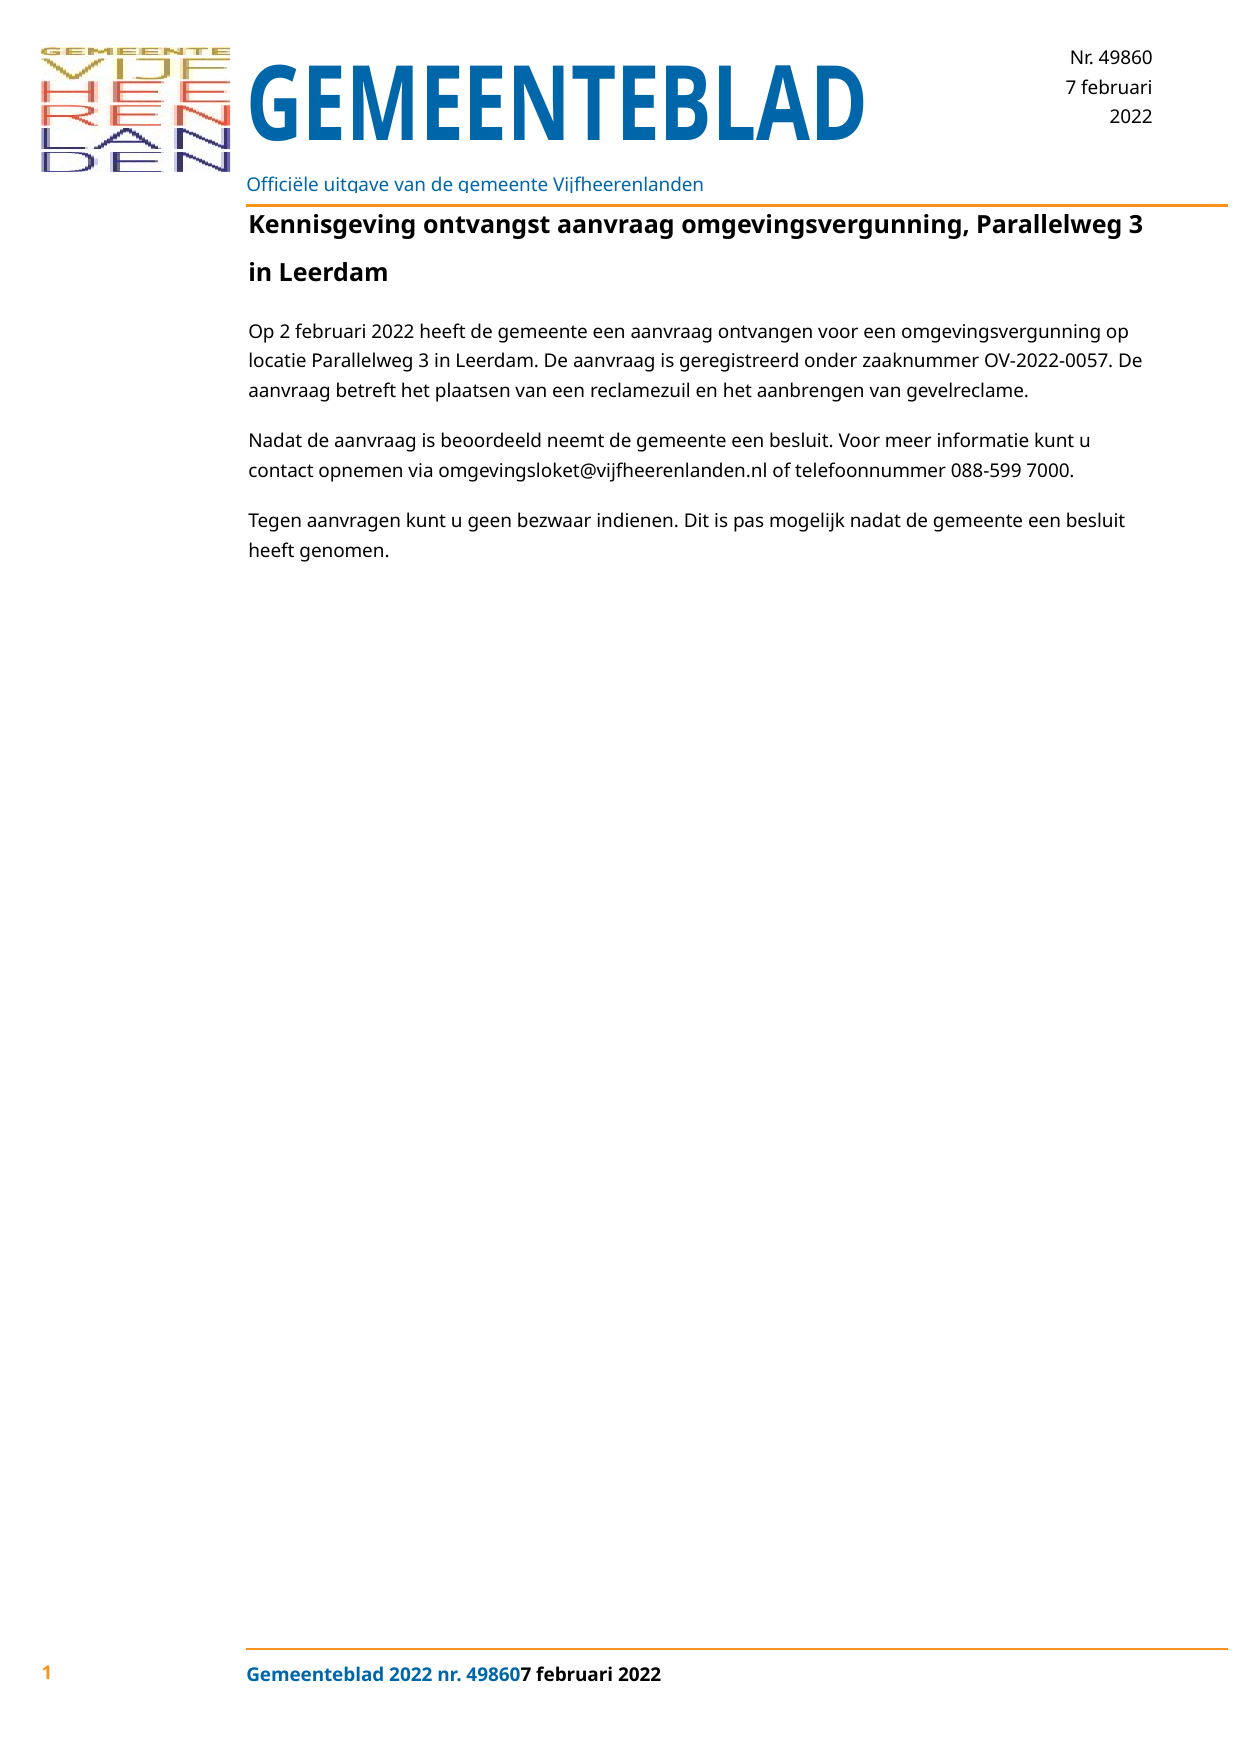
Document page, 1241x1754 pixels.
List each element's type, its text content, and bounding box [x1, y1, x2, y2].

picture [41, 47, 231, 172]
text Nadat de aanvraag is beoordeeld neemt de gemeente een besluit. Voor meer informatie kunt u contact opnemen via omgevingsloket@vijfheerenlanden.nl of telefoonnummer 088-599 7000. [248, 427, 1152, 483]
text Tegen aanvragen kunt u geen bezwaar indienen. Dit is pas mogelijk nadat de gemeente een besluit heeft genomen. [248, 507, 1152, 563]
text Kennisgeving ontvangst aanvraag omgevingsvergunning, Parallelweg 3 in Leerdam [248, 207, 1152, 288]
text Op 2 februari 2022 heeft de gemeente een aanvraag ontvangen voor een omgevingsvergunning op locatie Parallelweg 3 in Leerdam. De aanvraag is geregistreerd onder zaaknummer OV-2022-0057. De aanvraag betreft het plaatsen van een reclamezuil en het aanbrengen van gevelreclame. [248, 318, 1152, 403]
